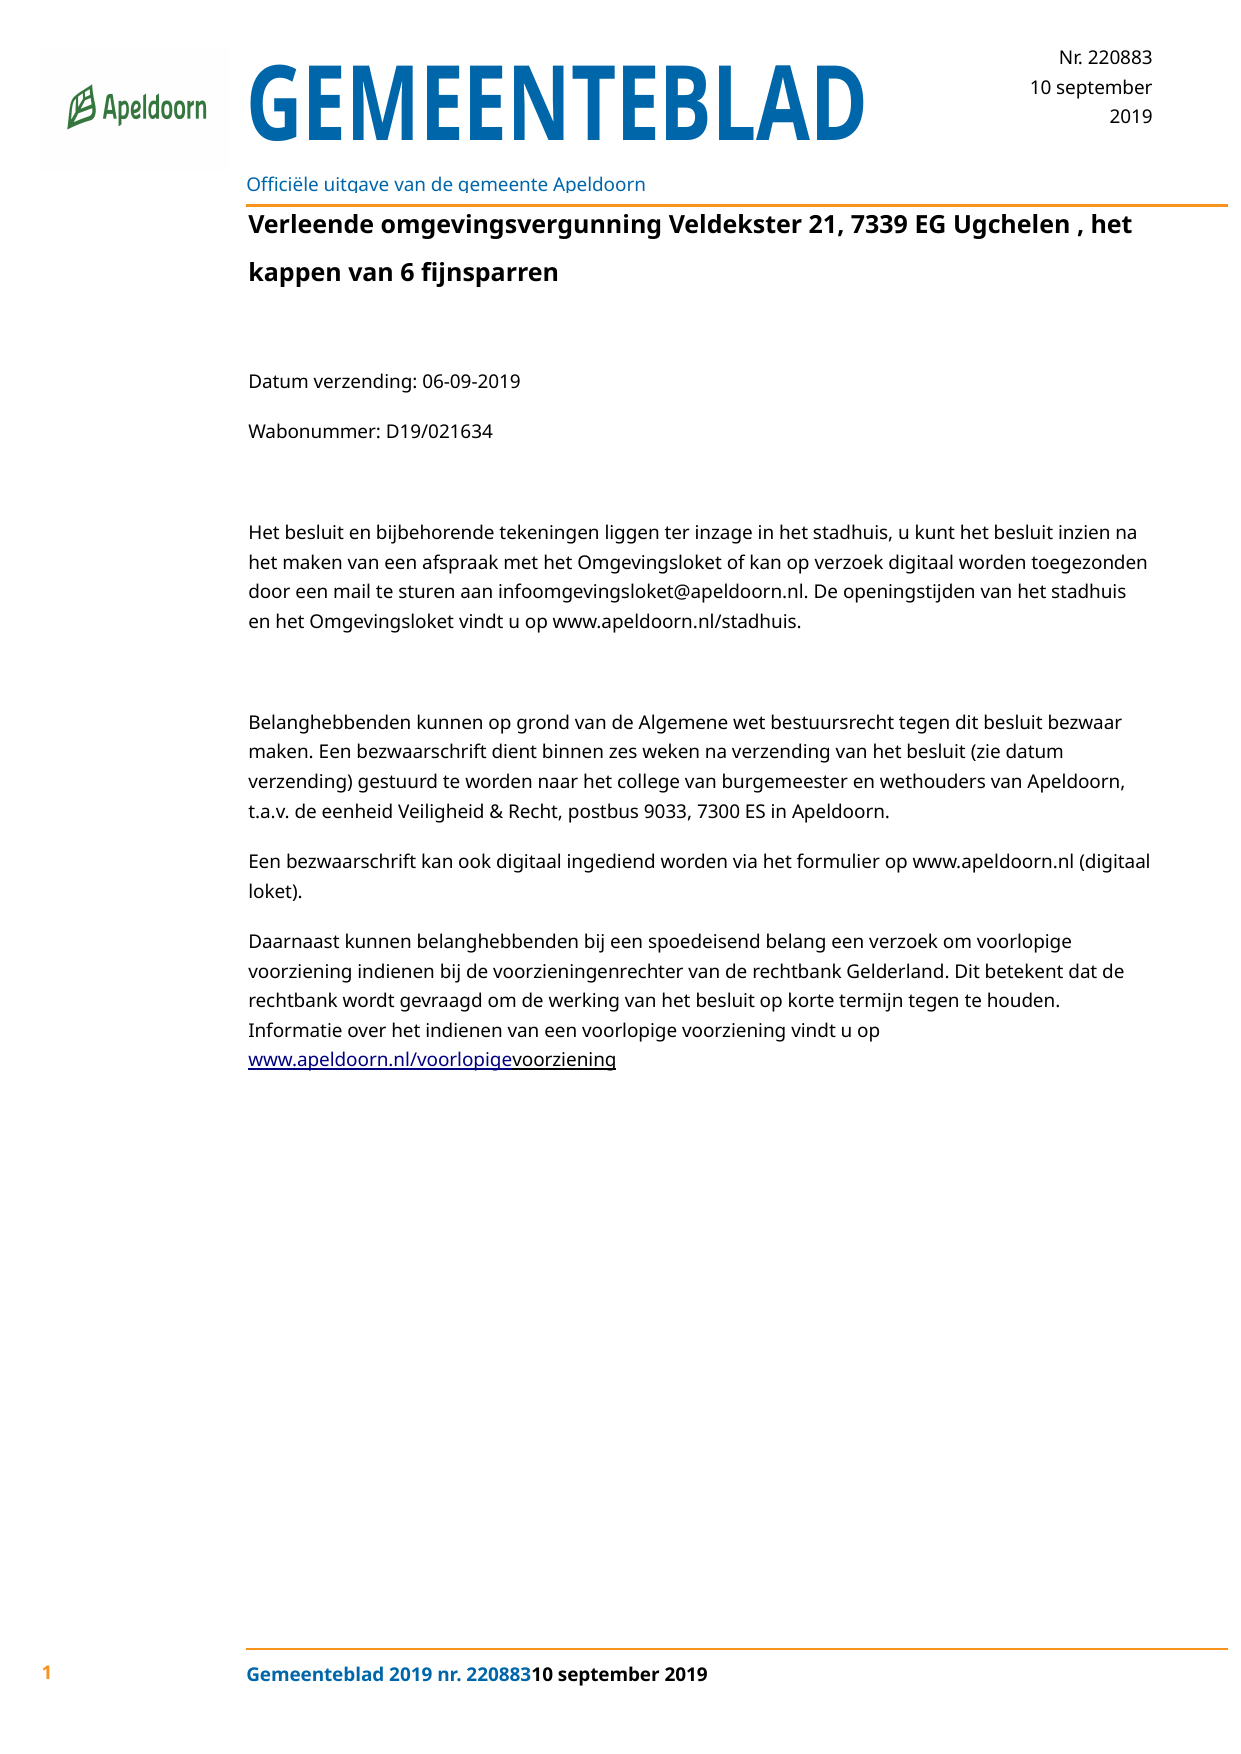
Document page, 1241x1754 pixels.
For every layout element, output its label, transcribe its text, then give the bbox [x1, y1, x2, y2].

text Daarnaast kunnen belanghebbenden bij een spoedeisend belang een verzoek om voorlopige voorziening indienen bij de voorzieningenrechter van de rechtbank Gelderland. Dit betekent dat de rechtbank wordt gevraagd om de werking van het besluit op korte termijn tegen te houden. Informatie over het indienen van een voorlopige voorziening vindt u op www.apeldoorn.nl/voorlopigevoorziening [248, 928, 1152, 1072]
text Datum verzending: 06-09-2019 [248, 368, 1152, 394]
text Wabonummer: D19/021634 [248, 419, 1152, 444]
picture [41, 47, 231, 172]
text Een bezwaarschrift kan ook digitaal ingediend worden via het formulier op www.apeldoorn.nl (digitaal loket). [248, 848, 1152, 904]
text Het besluit en bijbehorende tekeningen liggen ter inzage in het stadhuis, u kunt het besluit inzien na het maken van een afspraak met het Omgevingsloket of kan op verzoek digitaal worden toegezonden door een mail te sturen aan infoomgevingsloket@apeldoorn.nl. De openingstijden van het stadhuis en het Omgevingsloket vindt u op www.apeldoorn.nl/stadhuis. [248, 519, 1152, 634]
text Verleende omgevingsvergunning Veldekster 21, 7339 EG Ugchelen , het kappen van 6 fijnsparren [248, 207, 1152, 288]
text Belanghebbenden kunnen op grond van de Algemene wet bestuursrecht tegen dit besluit bezwaar maken. Een bezwaarschrift dient binnen zes weken na verzending van het besluit (zie datum verzending) gestuurd te worden naar het college van burgemeester en wethouders van Apeldoorn, t.a.v. de eenheid Veiligheid & Recht, postbus 9033, 7300 ES in Apeldoorn. [248, 709, 1152, 824]
